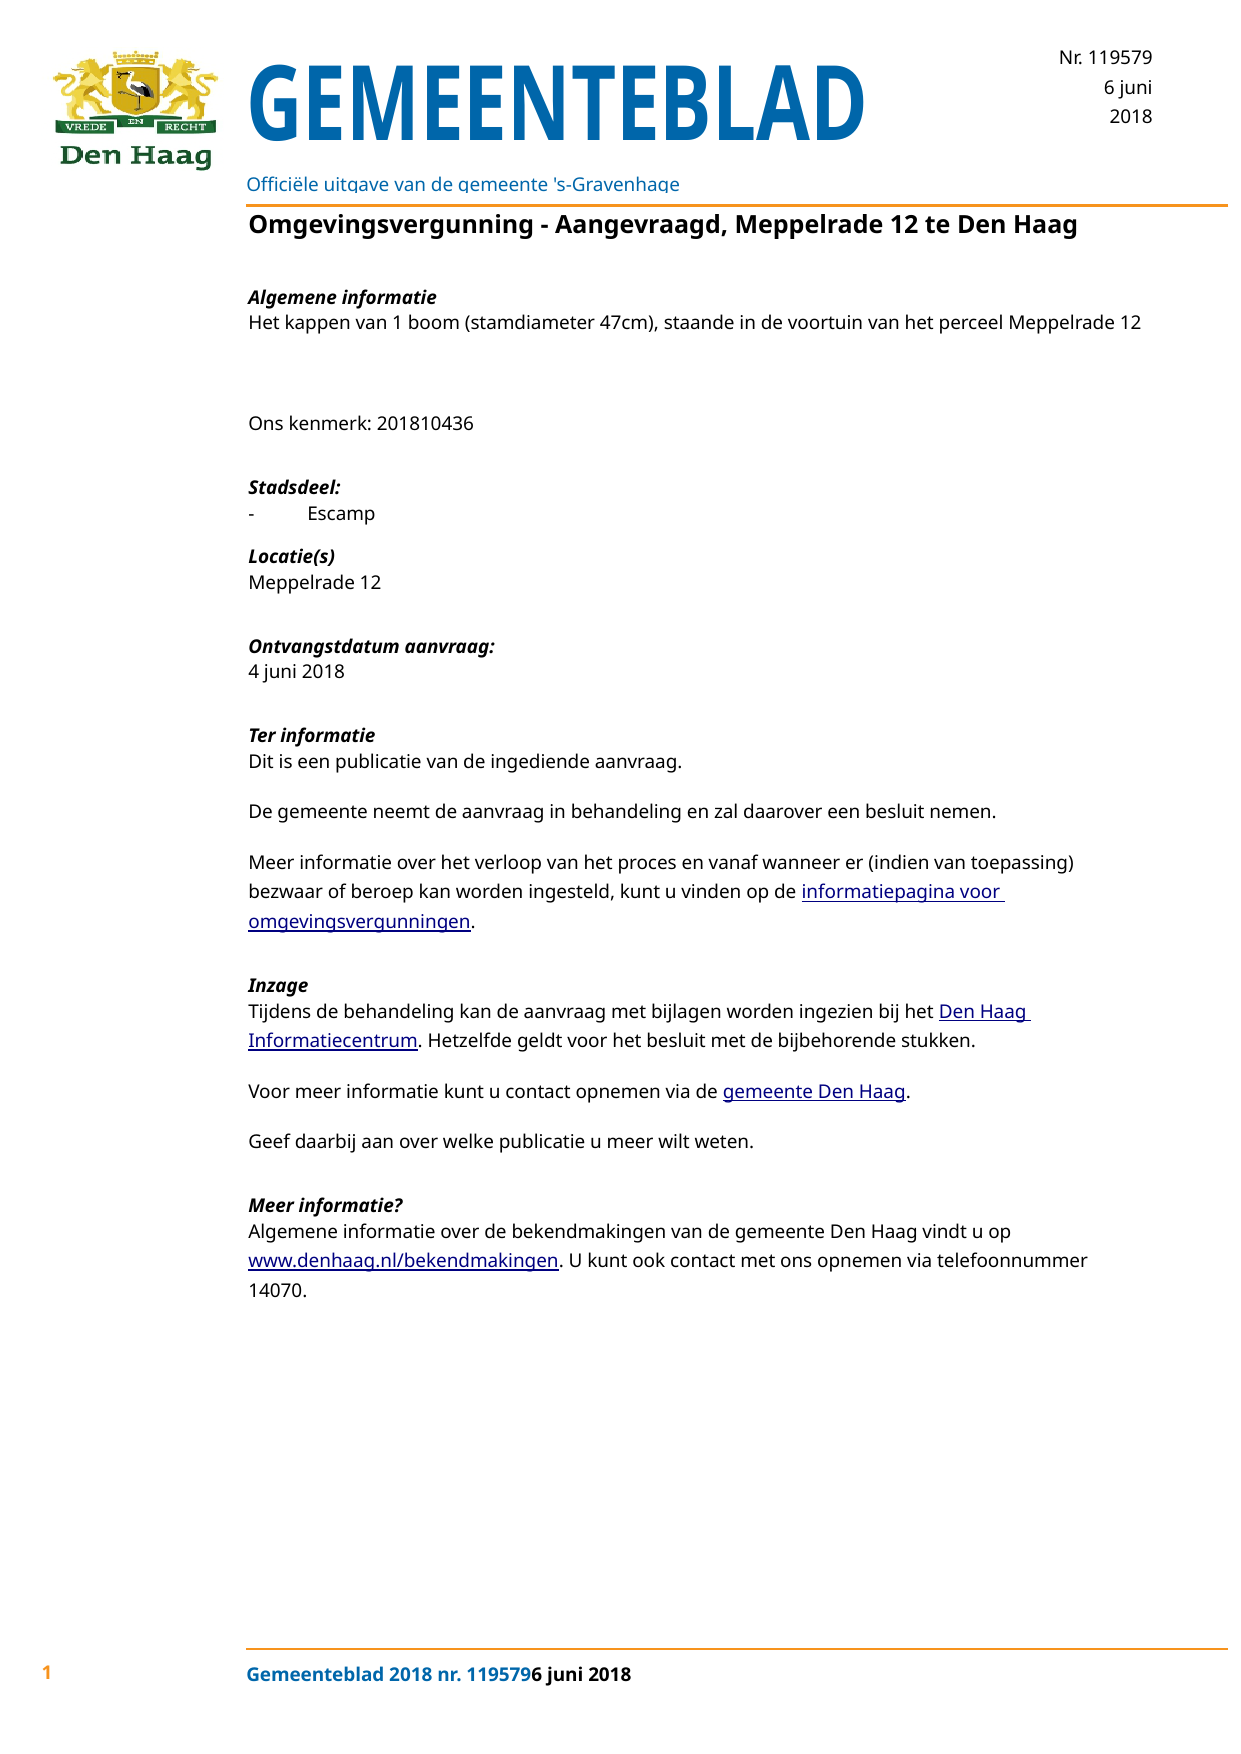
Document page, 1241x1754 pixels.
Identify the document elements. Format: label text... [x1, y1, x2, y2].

text Stadsdeel: [248, 474, 1152, 500]
text Meer informatie over het verloop van het proces en vanaf wanneer er (indien van toepassing) bezwaar of beroep kan worden ingesteld, kunt u vinden op de informatiepagina voor omgevingsvergunningen. [248, 849, 1152, 934]
picture [41, 47, 231, 172]
text Tijdens de behandeling kan de aanvraag met bijlagen worden ingezien bij het Den Haag Informatiecentrum. Hetzelfde geldt voor het besluit met de bijbehorende stukken. [248, 998, 1152, 1053]
text Dit is een publicatie van de ingediende aanvraag. [248, 748, 1152, 774]
text Ontvangstdatum aanvraag: [248, 633, 1152, 659]
text Meer informatie? [248, 1192, 1152, 1218]
text Het kappen van 1 boom (stamdiameter 47cm), staande in de voortuin van het perceel Meppelrade 12 [248, 309, 1152, 335]
text Geef daarbij aan over welke publicatie u meer wilt weten. [248, 1128, 1152, 1154]
text Omgevingsvergunning - Aangevraagd, Meppelrade 12 te Den Haag [248, 207, 1152, 241]
text Algemene informatie over de bekendmakingen van de gemeente Den Haag vindt u op www.denhaag.nl/bekendmakingen. U kunt ook contact met ons opnemen via telefoonnummer 14070. [248, 1218, 1152, 1303]
text Voor meer informatie kunt u contact opnemen via de gemeente Den Haag. [248, 1078, 1152, 1104]
list Escamp [248, 500, 1152, 526]
text Meppelrade 12 [248, 569, 1152, 595]
text 4 juni 2018 [248, 659, 1152, 684]
text Inzage [248, 972, 1152, 998]
text Algemene informatie [248, 284, 1152, 309]
text Ter informatie [248, 723, 1152, 748]
text De gemeente neemt de aanvraag in behandeling en zal daarover een besluit nemen. [248, 799, 1152, 824]
text Locatie(s) [248, 543, 1152, 569]
text Ons kenmerk: 201810436 [248, 410, 1152, 436]
